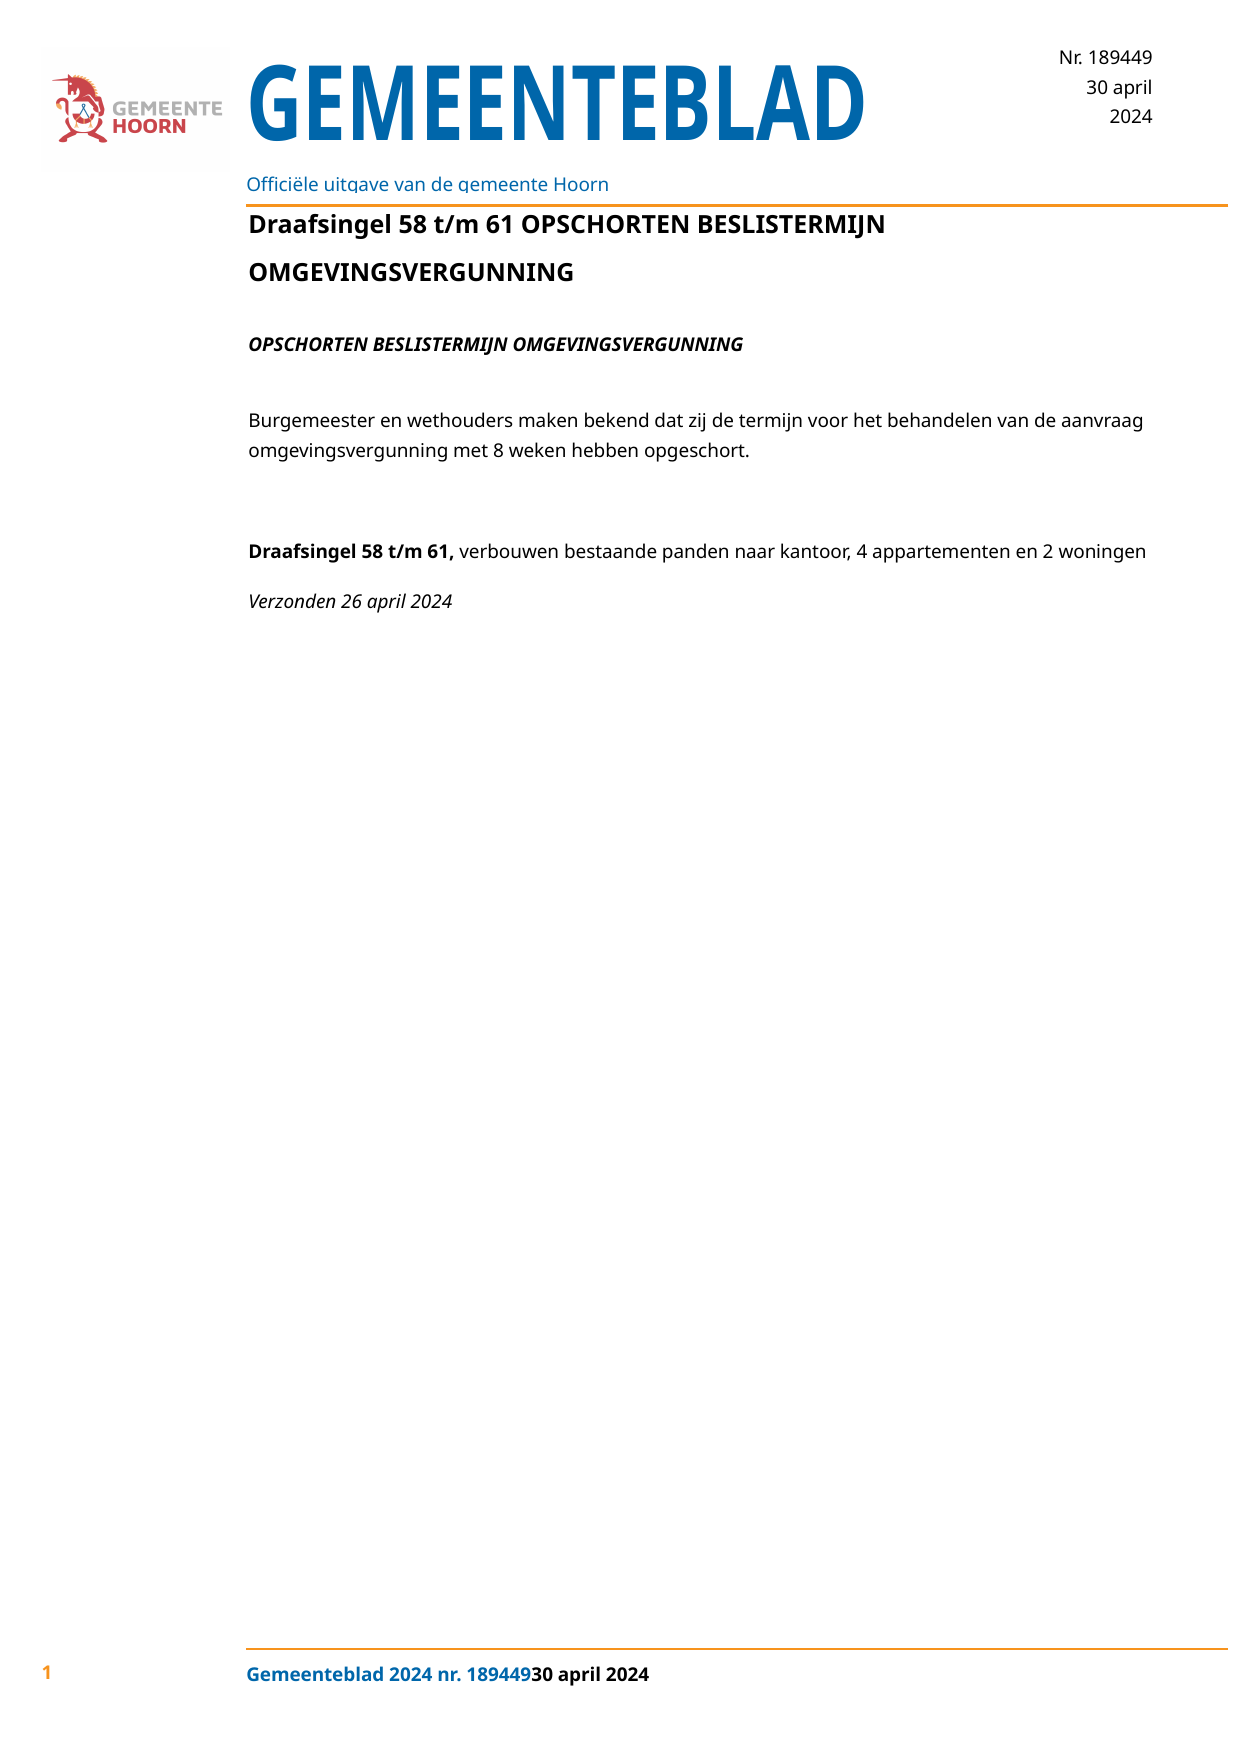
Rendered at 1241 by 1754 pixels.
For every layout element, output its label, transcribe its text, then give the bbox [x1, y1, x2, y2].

text Verzonden 26 april 2024 [248, 588, 1152, 614]
picture [41, 47, 231, 172]
text Burgemeester en wethouders maken bekend dat zij de termijn voor het behandelen van de aanvraag omgevingsvergunning met 8 weken hebben opgeschort. [248, 408, 1152, 463]
text OPSCHORTEN BESLISTERMIJN OMGEVINGSVERGUNNING [248, 331, 1152, 357]
text Draafsingel 58 t/m 61 OPSCHORTEN BESLISTERMIJN OMGEVINGSVERGUNNING [248, 207, 1152, 288]
text Draafsingel 58 t/m 61, verbouwen bestaande panden naar kantoor, 4 appartementen en 2 woningen [248, 538, 1152, 564]
